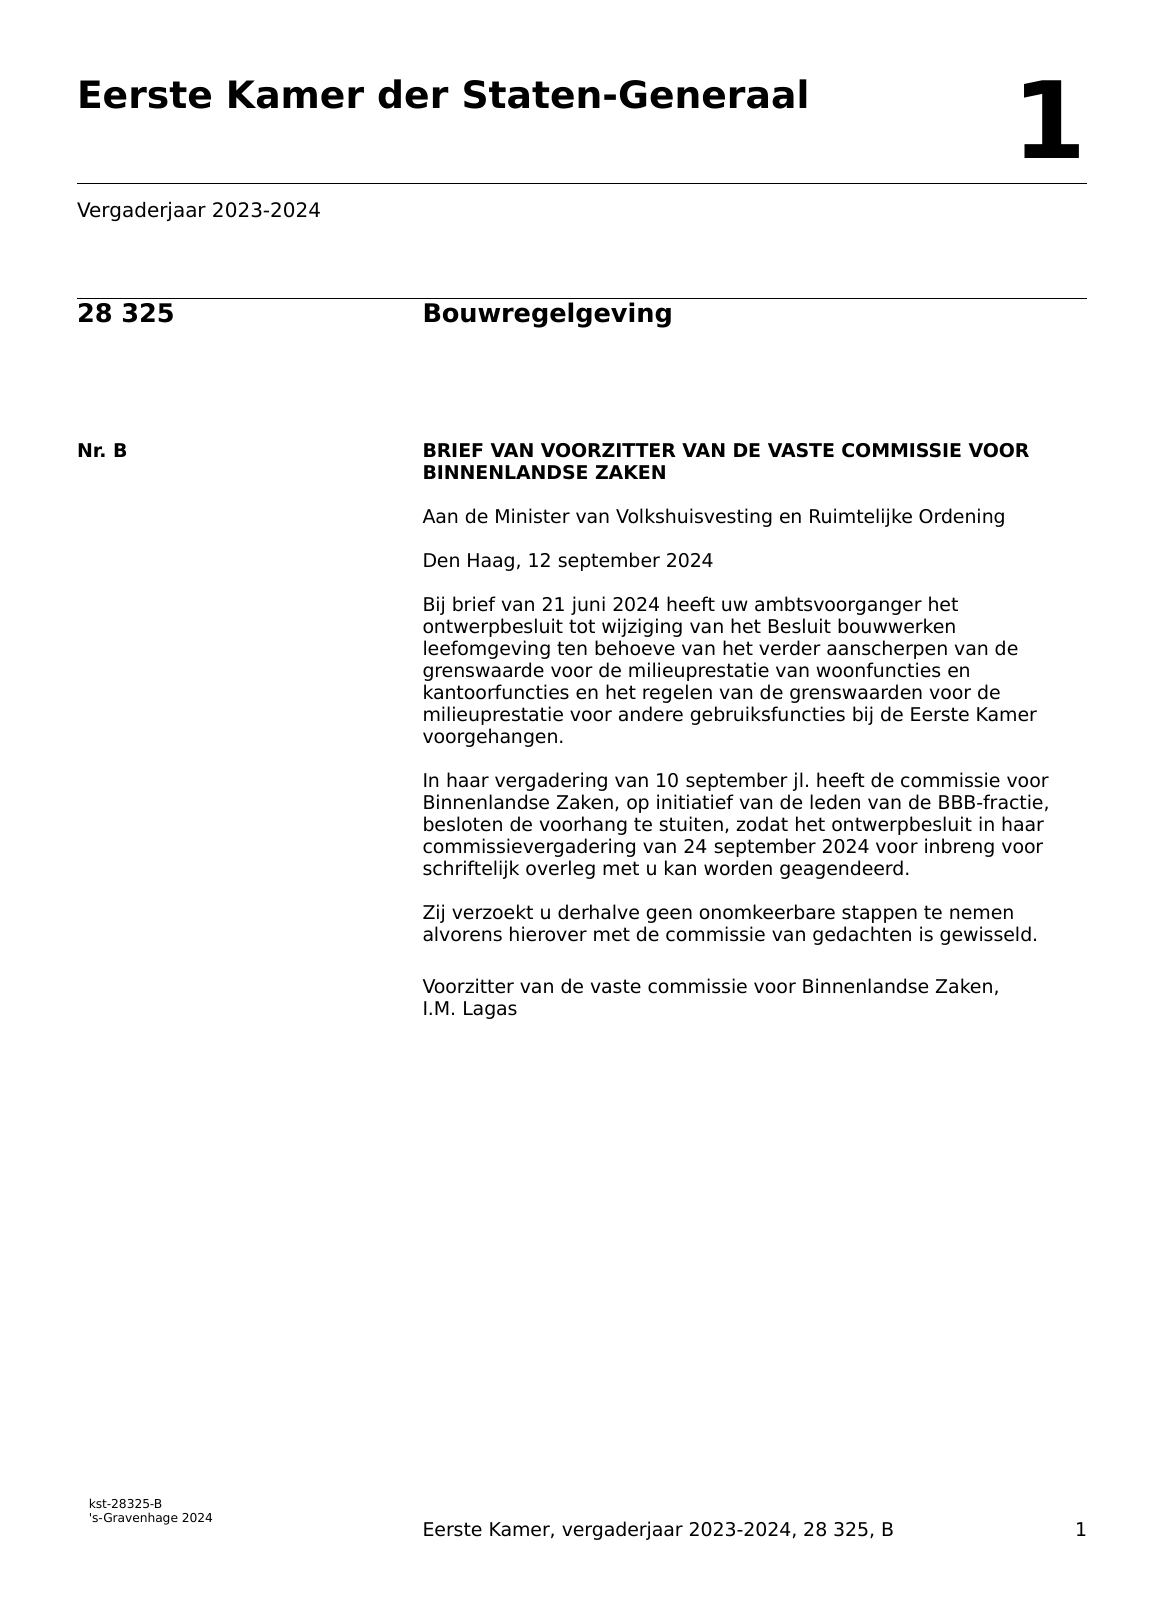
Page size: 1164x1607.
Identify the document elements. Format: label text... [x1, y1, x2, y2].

subtitle 28 325 Bouwregelgeving [77, 299, 1087, 329]
table_header 1 [886, 59, 1087, 183]
table_header Eerste Kamer der Staten-Generaal [77, 59, 886, 183]
subtitle Nr. B BRIEF VAN VOORZITTER VAN DE VASTE COMMISSIE VOOR BINNENLANDSE ZAKEN [77, 440, 1087, 484]
text In haar vergadering van 10 september jl. heeft de commissie voor Binnenlandse Zaken, op initiatief van de leden van de BBB-fractie, besloten de voorhang te stuiten, zodat het ontwerpbesluit in haar commissievergadering van 24 september 2024 voor inbreng voor schriftelijk overleg met u kan worden geagendeerd. [422, 770, 1087, 880]
table_cell Vergaderjaar 2023-2024 [77, 184, 1087, 298]
text 's-Gravenhage 2024 [88, 1511, 323, 1525]
text Aan de Minister van Volkshuisvesting en Ruimtelijke Ordening [422, 506, 1087, 528]
text Bij brief van 21 juni 2024 heeft uw ambtsvoorganger het ontwerpbesluit tot wijziging van het Besluit bouwwerken leefomgeving ten behoeve van het verder aanscherpen van de grenswaarde voor de milieuprestatie van woonfuncties en kantoorfuncties en het regelen van de grenswaarden voor de milieuprestatie voor andere gebruiksfuncties bij de Eerste Kamer voorgehangen. [422, 594, 1087, 748]
text kst-28325-B [88, 1497, 323, 1511]
text Voorzitter van de vaste commissie voor Binnenlandse Zaken, I.M. Lagas [422, 976, 1087, 1020]
text Den Haag, 12 september 2024 [422, 550, 1087, 572]
text Zij verzoekt u derhalve geen onomkeerbare stappen te nemen alvorens hierover met de commissie van gedachten is gewisseld. [422, 902, 1087, 946]
